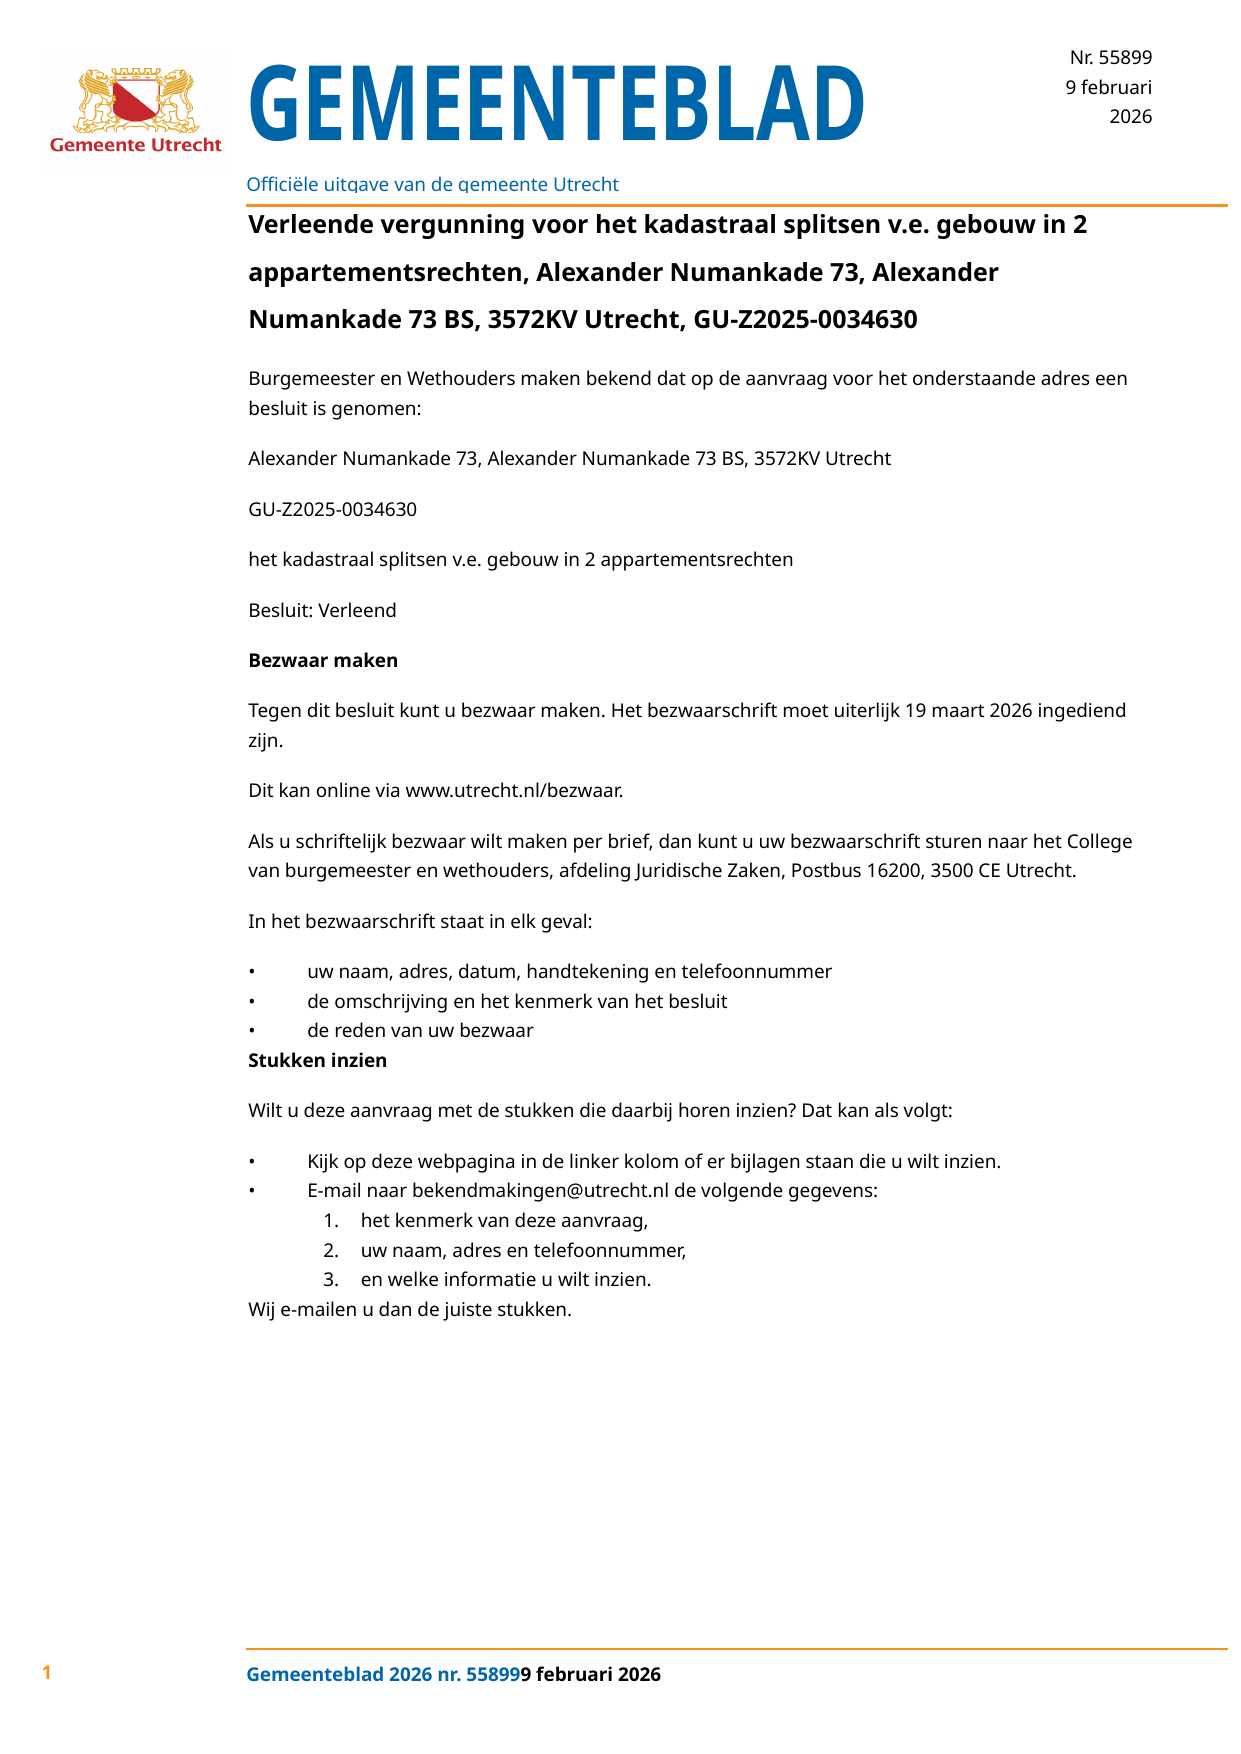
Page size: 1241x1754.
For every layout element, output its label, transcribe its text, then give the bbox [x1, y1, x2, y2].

list uw naam, adres, datum, handtekening en telefoonnummer [248, 958, 1152, 984]
text Dit kan online via www.utrecht.nl/bezwaar. [248, 778, 1152, 803]
text GU-Z2025-0034630 [248, 496, 1152, 522]
text het kadastraal splitsen v.e. gebouw in 2 appartementsrechten [248, 546, 1152, 572]
text Burgemeester en Wethouders maken bekend dat op de aanvraag voor het onderstaande adres een besluit is genomen: [248, 366, 1152, 421]
list de omschrijving en het kenmerk van het besluit [248, 988, 1152, 1014]
text In het bezwaarschrift staat in elk geval: [248, 908, 1152, 934]
list Kijk op deze webpagina in de linker kolom of er bijlagen staan die u wilt inzien. [248, 1148, 1152, 1174]
text Stukken inzien [248, 1047, 1152, 1073]
text Wilt u deze aanvraag met de stukken die daarbij horen inzien? Dat kan als volgt: [248, 1098, 1152, 1123]
text Alexander Numankade 73, Alexander Numankade 73 BS, 3572KV Utrecht [248, 446, 1152, 471]
list en welke informatie u wilt inzien. [323, 1266, 1152, 1292]
text Besluit: Verleend [248, 597, 1152, 622]
text Verleende vergunning voor het kadastraal splitsen v.e. gebouw in 2 appartementsrechten, Alexander Numankade 73, Alexander Numankade 73 BS, 3572KV Utrecht, GU-Z2025-0034630 [248, 207, 1152, 336]
list E-mail naar bekendmakingen@utrecht.nl de volgende gegevens: [248, 1178, 1152, 1203]
text Als u schriftelijk bezwaar wilt maken per brief, dan kunt u uw bezwaarschrift sturen naar het College van burgemeester en wethouders, afdeling Juridische Zaken, Postbus 16200, 3500 CE Utrecht. [248, 828, 1152, 883]
list het kenmerk van deze aanvraag, [323, 1207, 1152, 1233]
text Tegen dit besluit kunt u bezwaar maken. Het bezwaarschrift moet uiterlijk 19 maart 2026 ingediend zijn. [248, 698, 1152, 753]
picture [41, 47, 231, 172]
list de reden van uw bezwaar [248, 1018, 1152, 1043]
text Wij e-mailen u dan de juiste stukken. [248, 1296, 1152, 1322]
text Bezwaar maken [248, 647, 1152, 673]
list uw naam, adres en telefoonnummer, [323, 1237, 1152, 1262]
